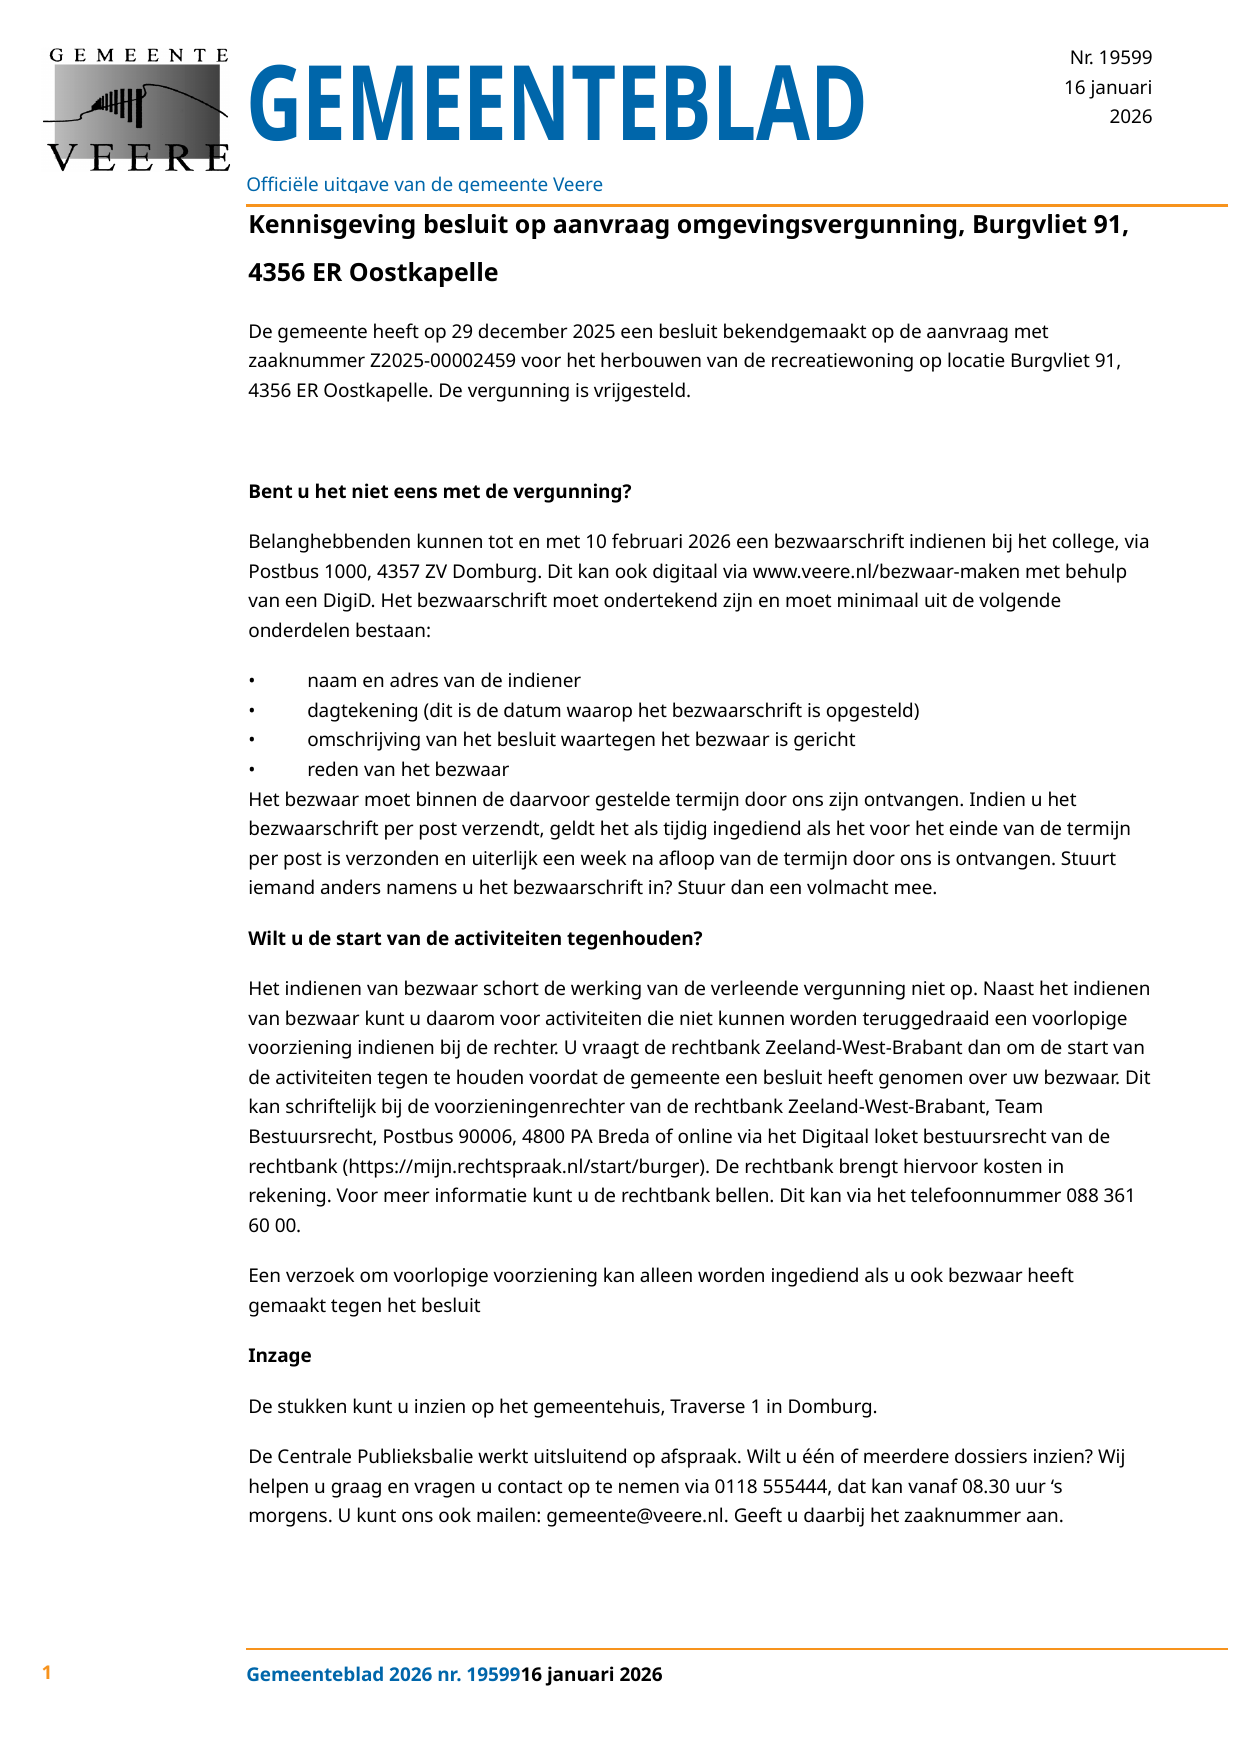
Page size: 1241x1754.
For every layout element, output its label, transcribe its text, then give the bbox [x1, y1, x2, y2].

text De gemeente heeft op 29 december 2025 een besluit bekendgemaakt op de aanvraag met zaaknummer Z2025-00002459 voor het herbouwen van de recreatiewoning op locatie Burgvliet 91, 4356 ER Oostkapelle. De vergunning is vrijgesteld. [248, 318, 1152, 403]
text Inzage [248, 1342, 1152, 1368]
text Wilt u de start van de activiteiten tegenhouden? [248, 925, 1152, 951]
text Het indienen van bezwaar schort de werking van de verleende vergunning niet op. Naast het indienen van bezwaar kunt u daarom voor activiteiten die niet kunnen worden teruggedraaid een voorlopige voorziening indienen bij de rechter. U vraagt de rechtbank Zeeland-West-Brabant dan om de start van de activiteiten tegen te houden voordat de gemeente een besluit heeft genomen over uw bezwaar. Dit kan schriftelijk bij de voorzieningenrechter van de rechtbank Zeeland-West-Brabant, Team Bestuursrecht, Postbus 90006, 4800 PA Breda of online via het Digitaal loket bestuursrecht van de rechtbank (https://mijn.rechtspraak.nl/start/burger). De rechtbank brengt hiervoor kosten in rekening. Voor meer informatie kunt u de rechtbank bellen. Dit kan via het telefoonnummer 088 361 60 00. [248, 975, 1152, 1238]
list omschrijving van het besluit waartegen het bezwaar is gericht [248, 727, 1152, 752]
text Kennisgeving besluit op aanvraag omgevingsvergunning, Burgvliet 91, 4356 ER Oostkapelle [248, 207, 1152, 288]
text Een verzoek om voorlopige voorziening kan alleen worden ingediend als u ook bezwaar heeft gemaakt tegen het besluit [248, 1262, 1152, 1318]
list naam en adres van de indiener [248, 667, 1152, 693]
list reden van het bezwaar [248, 756, 1152, 782]
text Het bezwaar moet binnen de daarvoor gestelde termijn door ons zijn ontvangen. Indien u het bezwaarschrift per post verzendt, geldt het als tijdig ingediend als het voor het einde van de termijn per post is verzonden en uiterlijk een week na afloop van de termijn door ons is ontvangen. Stuurt iemand anders namens u het bezwaarschrift in? Stuur dan een volmacht mee. [248, 786, 1152, 900]
list dagtekening (dit is de datum waarop het bezwaarschrift is opgesteld) [248, 697, 1152, 723]
text Bent u het niet eens met de vergunning? [248, 478, 1152, 504]
picture [41, 47, 231, 172]
text De Centrale Publieksbalie werkt uitsluitend op afspraak. Wilt u één of meerdere dossiers inzien? Wij helpen u graag en vragen u contact op te nemen via 0118 555444, dat kan vanaf 08.30 uur ‘s morgens. U kunt ons ook mailen: gemeente@veere.nl. Geeft u daarbij het zaaknummer aan. [248, 1443, 1152, 1528]
text Belanghebbenden kunnen tot en met 10 februari 2026 een bezwaarschrift indienen bij het college, via Postbus 1000, 4357 ZV Domburg. Dit kan ook digitaal via www.veere.nl/bezwaar-maken met behulp van een DigiD. Het bezwaarschrift moet ondertekend zijn en moet minimaal uit de volgende onderdelen bestaan: [248, 528, 1152, 643]
text De stukken kunt u inzien op het gemeentehuis, Traverse 1 in Domburg. [248, 1393, 1152, 1419]
